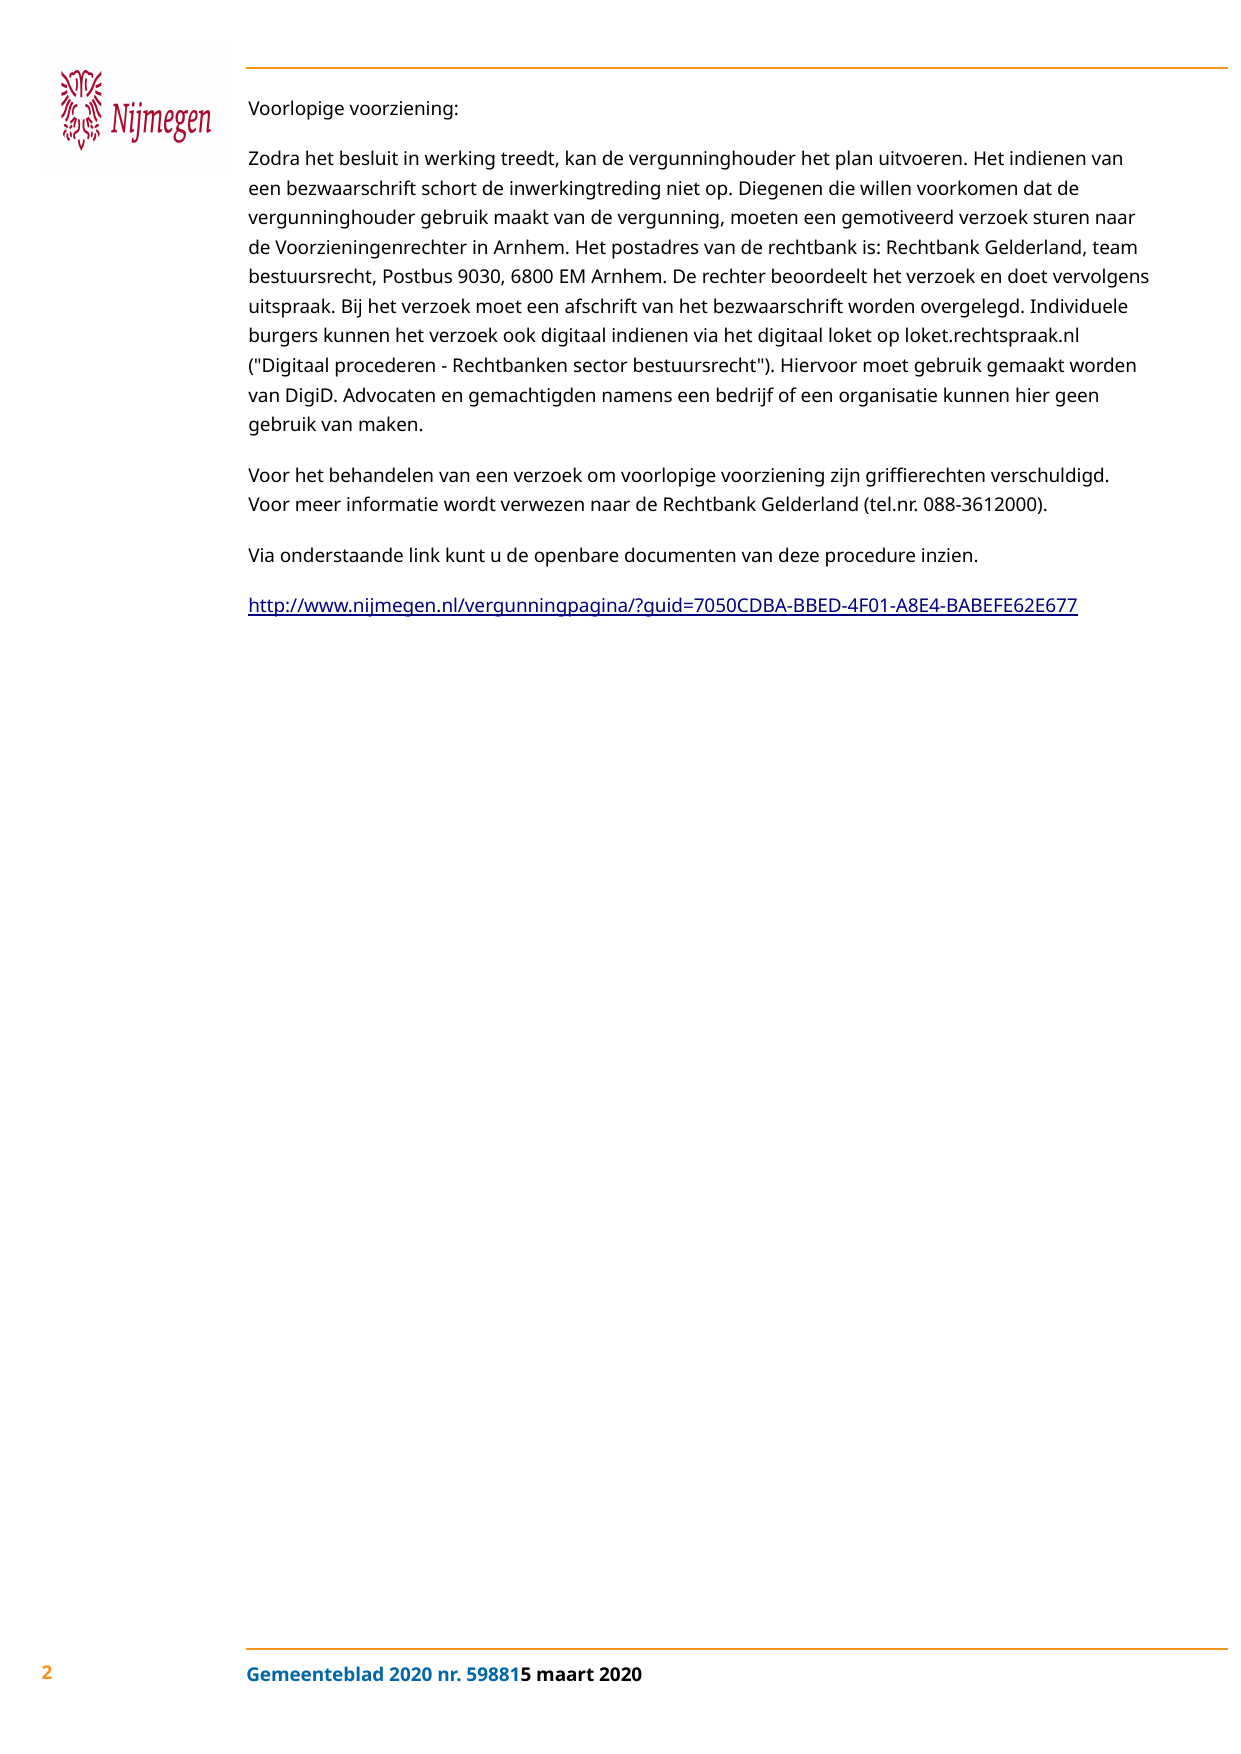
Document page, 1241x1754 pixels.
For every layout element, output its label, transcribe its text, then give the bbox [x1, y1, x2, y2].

picture [41, 47, 231, 172]
text Voorlopige voorziening: [248, 95, 1152, 121]
text Voor het behandelen van een verzoek om voorlopige voorziening zijn griffierechten verschuldigd. Voor meer informatie wordt verwezen naar de Rechtbank Gelderland (tel.nr. 088-3612000). [248, 462, 1152, 517]
text http://www.nijmegen.nl/vergunningpagina/?guid=7050CDBA-BBED-4F01-A8E4-BABEFE62E677 [248, 592, 1152, 618]
text Via onderstaande link kunt u de openbare documenten van deze procedure inzien. [248, 542, 1152, 568]
text Zodra het besluit in werking treedt, kan de vergunninghouder het plan uitvoeren. Het indienen van een bezwaarschrift schort de inwerkingtreding niet op. Diegenen die willen voorkomen dat de vergunninghouder gebruik maakt van de vergunning, moeten een gemotiveerd verzoek sturen naar de Voorzieningenrechter in Arnhem. Het postadres van de rechtbank is: Rechtbank Gelderland, team bestuursrecht, Postbus 9030, 6800 EM Arnhem. De rechter beoordeelt het verzoek en doet vervolgens uitspraak. Bij het verzoek moet een afschrift van het bezwaarschrift worden overgelegd. Individuele burgers kunnen het verzoek ook digitaal indienen via het digitaal loket op loket.rechtspraak.nl ("Digitaal procederen - Rechtbanken sector bestuursrecht"). Hiervoor moet gebruik gemaakt worden van DigiD. Advocaten en gemachtigden namens een bedrijf of een organisatie kunnen hier geen gebruik van maken. [248, 145, 1152, 437]
